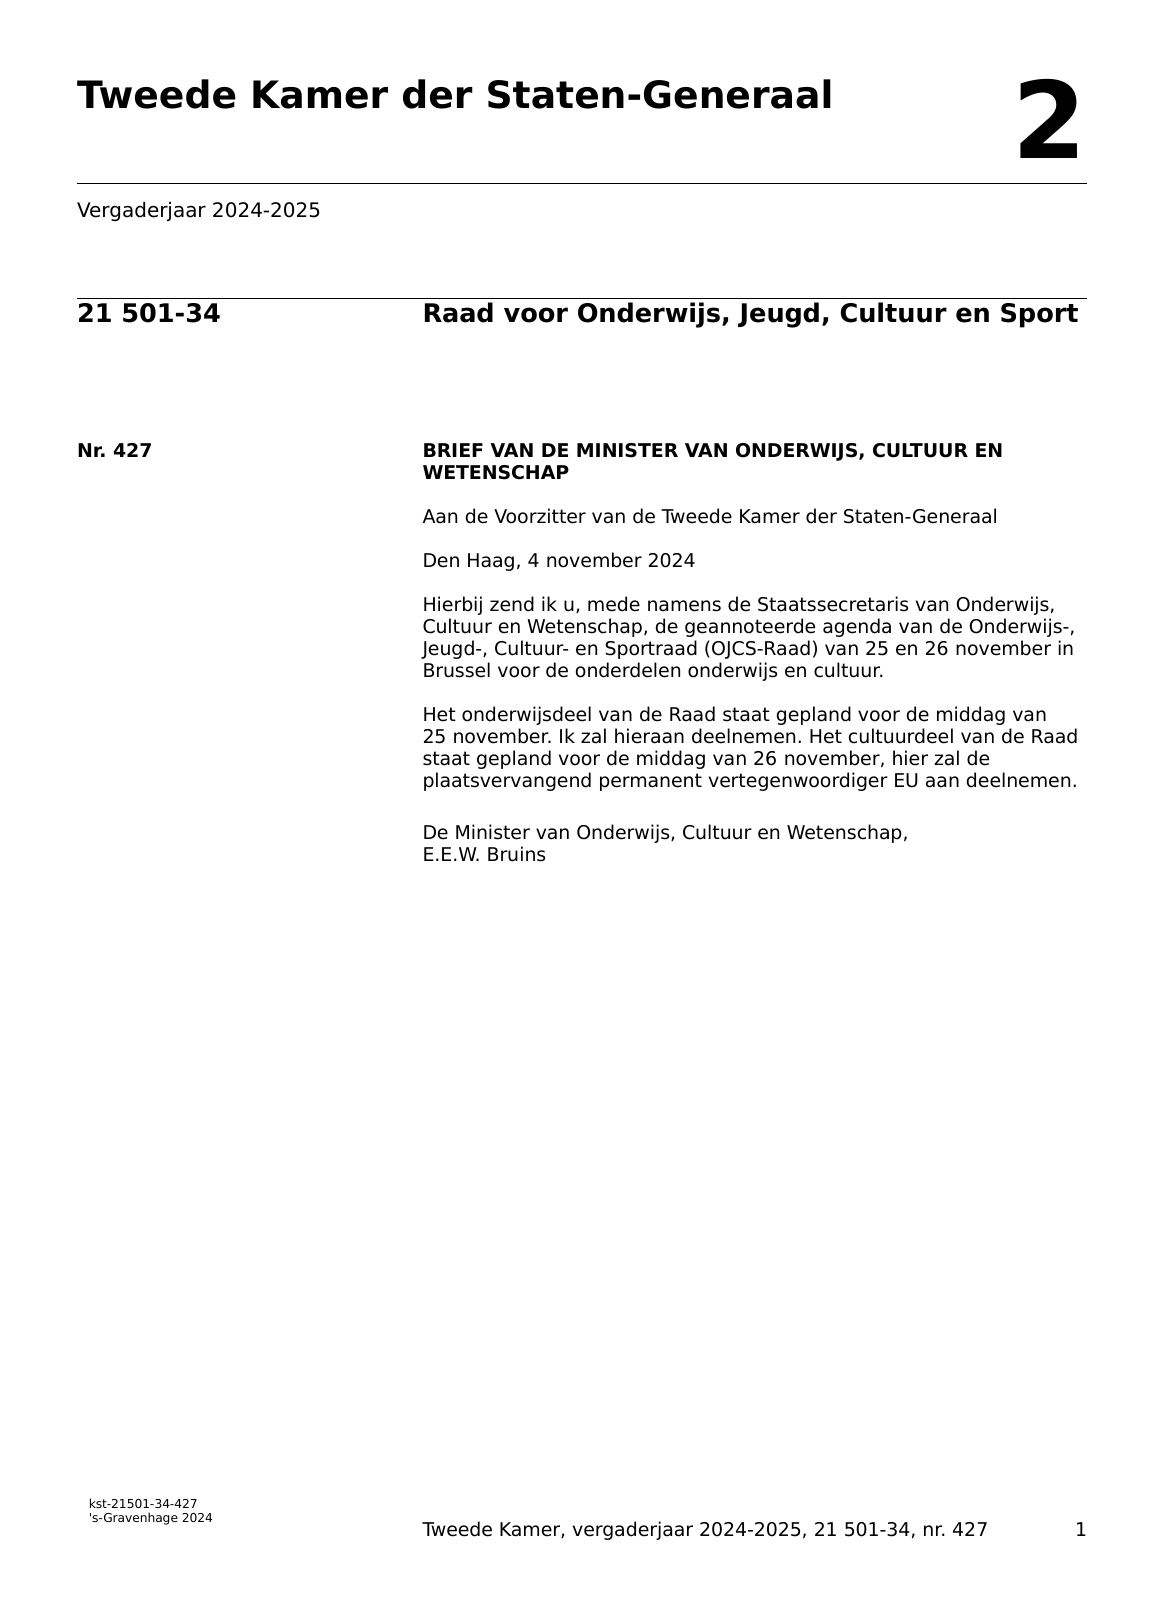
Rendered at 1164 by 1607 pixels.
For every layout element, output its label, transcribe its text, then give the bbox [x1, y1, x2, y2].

table_cell Vergaderjaar 2024-2025 [77, 184, 1087, 298]
subtitle Nr. 427 BRIEF VAN DE MINISTER VAN ONDERWIJS, CULTUUR EN WETENSCHAP [77, 440, 1087, 484]
subtitle 21 501-34 Raad voor Onderwijs, Jeugd, Cultuur en Sport [77, 299, 1087, 329]
text Aan de Voorzitter van de Tweede Kamer der Staten-Generaal [422, 506, 1087, 528]
text Hierbij zend ik u, mede namens de Staatssecretaris van Onderwijs, Cultuur en Wetenschap, de geannoteerde agenda van de Onderwijs-, Jeugd-, Cultuur- en Sportraad (OJCS-Raad) van 25 en 26 november in Brussel voor de onderdelen onderwijs en cultuur. [422, 594, 1087, 682]
text 's-Gravenhage 2024 [88, 1511, 323, 1525]
text Het onderwijsdeel van de Raad staat gepland voor de middag van 25 november. Ik zal hieraan deelnemen. Het cultuurdeel van de Raad staat gepland voor de middag van 26 november, hier zal de plaatsvervangend permanent vertegenwoordiger EU aan deelnemen. [422, 704, 1087, 792]
text Den Haag, 4 november 2024 [422, 550, 1087, 572]
table_header Tweede Kamer der Staten-Generaal [77, 59, 886, 183]
text De Minister van Onderwijs, Cultuur en Wetenschap, E.E.W. Bruins [422, 822, 1087, 866]
text kst-21501-34-427 [88, 1497, 323, 1511]
table_header 2 [886, 59, 1087, 183]
